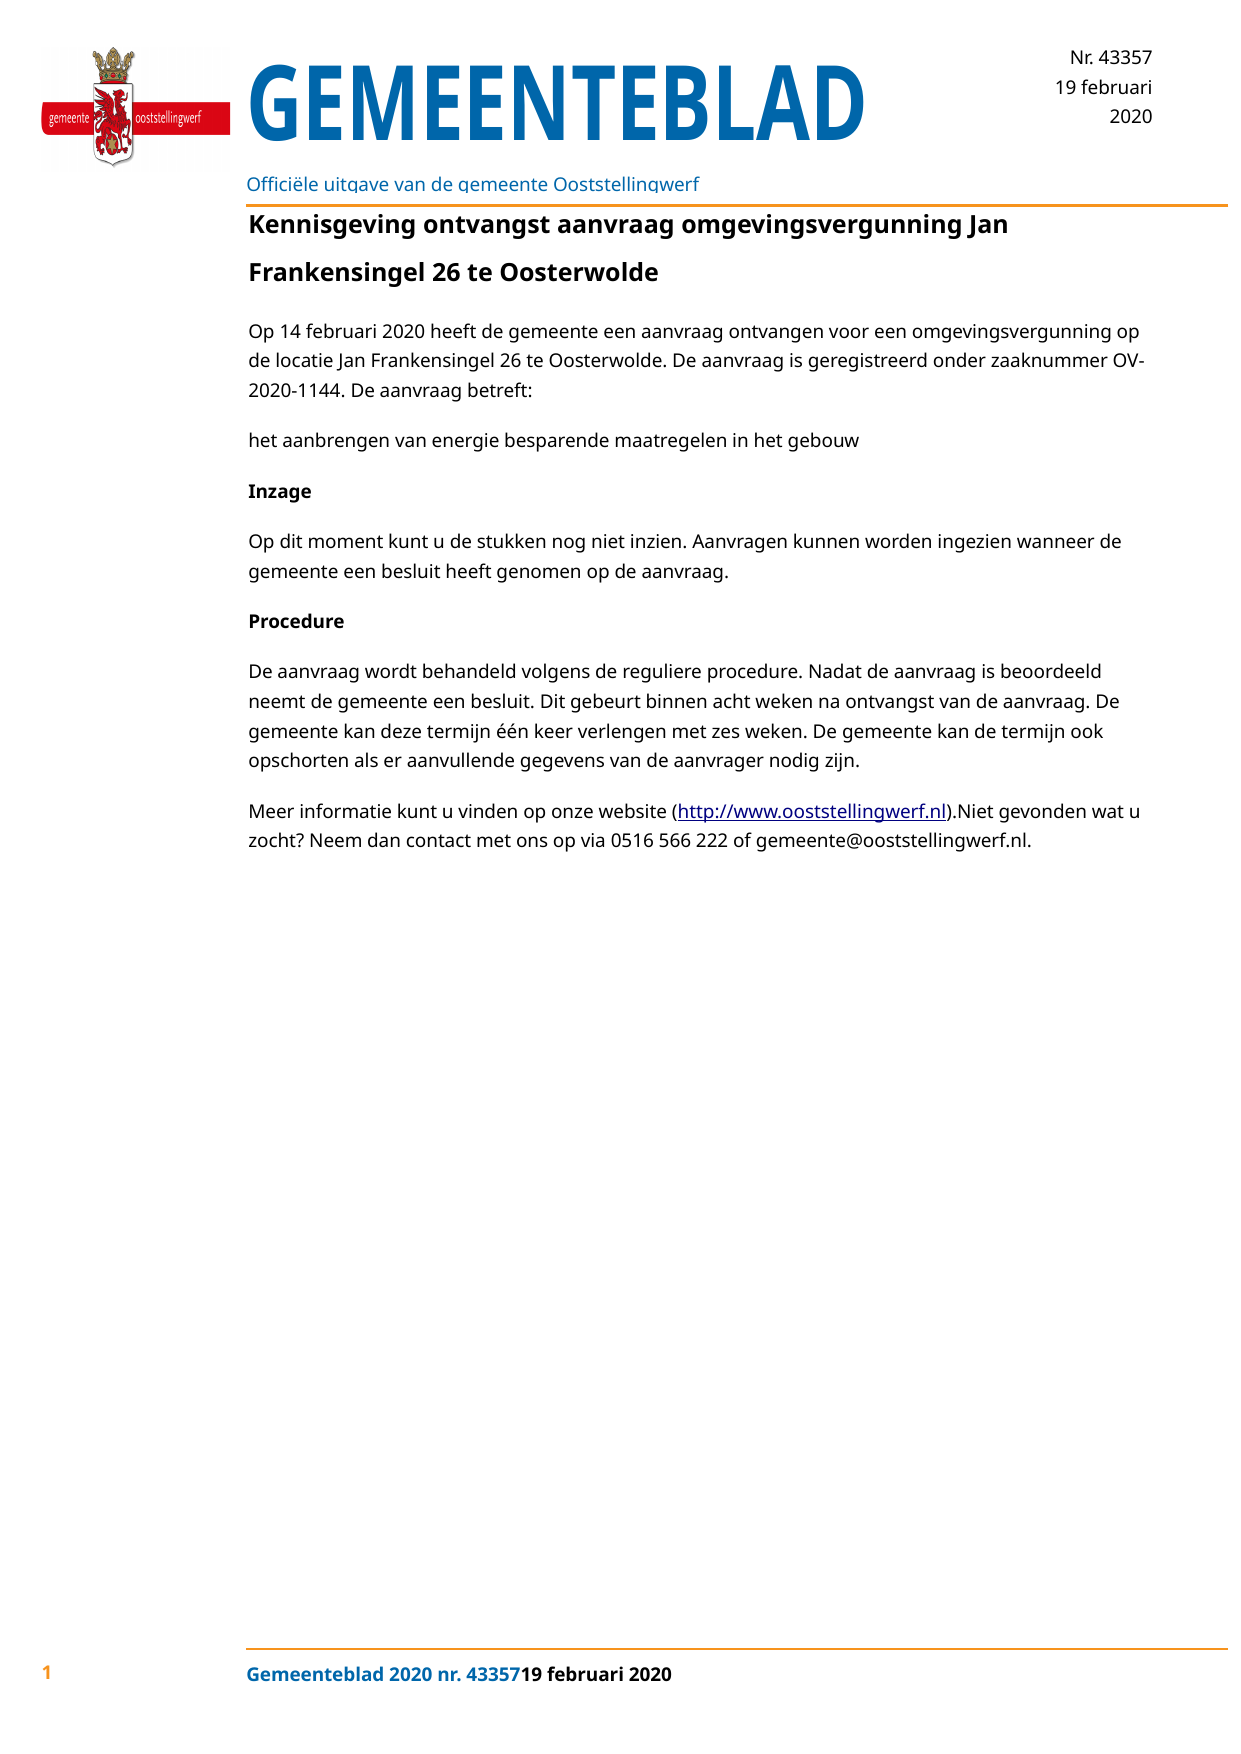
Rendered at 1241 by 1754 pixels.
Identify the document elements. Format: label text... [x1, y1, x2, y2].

text Procedure [248, 608, 1152, 634]
text Op 14 februari 2020 heeft de gemeente een aanvraag ontvangen voor een omgevingsvergunning op de locatie Jan Frankensingel 26 te Oosterwolde. De aanvraag is geregistreerd onder zaaknummer OV-2020-1144. De aanvraag betreft: [248, 318, 1152, 403]
text Kennisgeving ontvangst aanvraag omgevingsvergunning Jan Frankensingel 26 te Oosterwolde [248, 207, 1152, 288]
text Op dit moment kunt u de stukken nog niet inzien. Aanvragen kunnen worden ingezien wanneer de gemeente een besluit heeft genomen op de aanvraag. [248, 528, 1152, 584]
text Meer informatie kunt u vinden op onze website (http://www.ooststellingwerf.nl).Niet gevonden wat u zocht? Neem dan contact met ons op via 0516 566 222 of gemeente@ooststellingwerf.nl. [248, 798, 1152, 853]
text De aanvraag wordt behandeld volgens de reguliere procedure. Nadat de aanvraag is beoordeeld neemt de gemeente een besluit. Dit gebeurt binnen acht weken na ontvangst van de aanvraag. De gemeente kan deze termijn één keer verlengen met zes weken. De gemeente kan de termijn ook opschorten als er aanvullende gegevens van de aanvrager nodig zijn. [248, 659, 1152, 773]
text het aanbrengen van energie besparende maatregelen in het gebouw [248, 427, 1152, 453]
picture [41, 47, 231, 172]
text Inzage [248, 478, 1152, 504]
